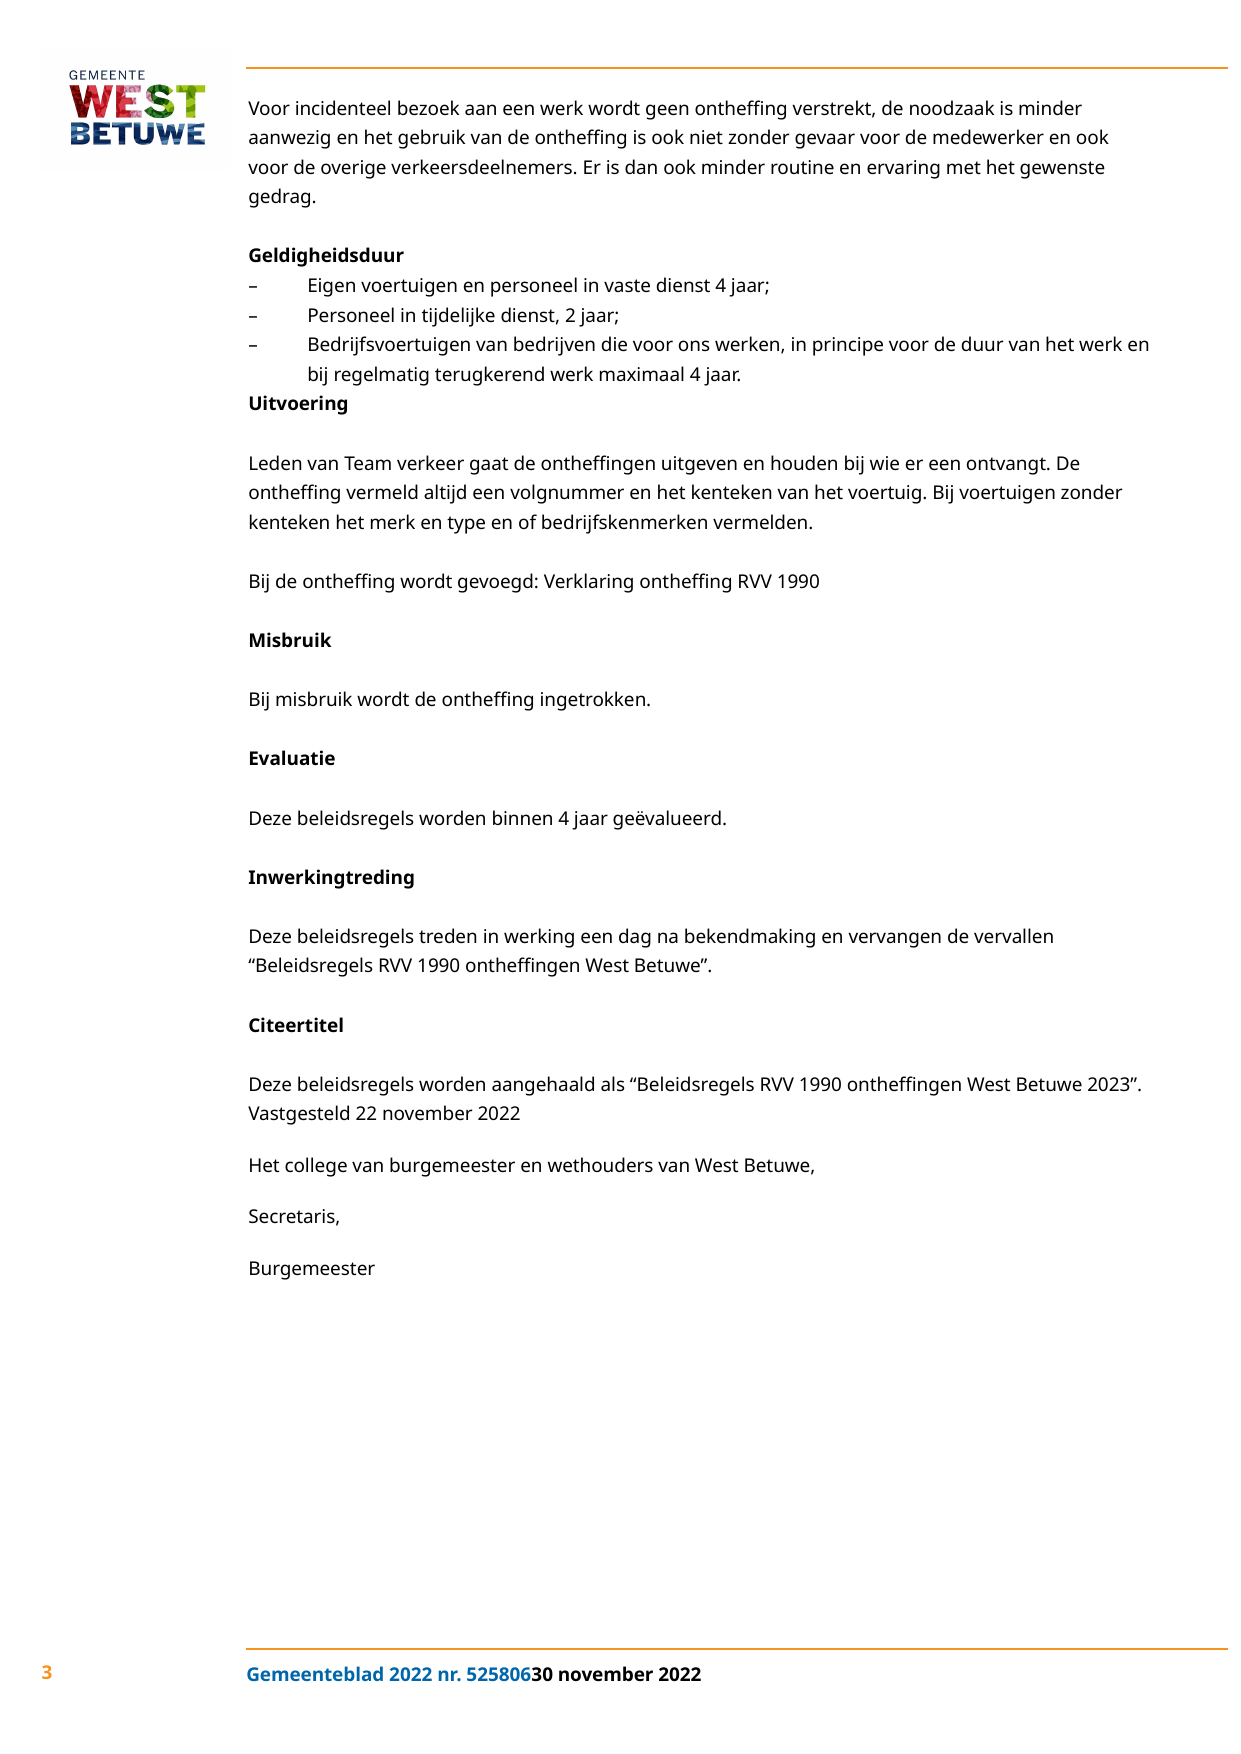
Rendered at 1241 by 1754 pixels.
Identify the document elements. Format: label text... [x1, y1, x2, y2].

text Deze beleidsregels worden binnen 4 jaar geëvalueerd. [248, 805, 1152, 831]
text Inwerkingtreding [248, 864, 1152, 890]
text Evaluatie [248, 746, 1152, 771]
text Bij misbruik wordt de ontheffing ingetrokken. [248, 686, 1152, 712]
text Uitvoering [248, 391, 1152, 416]
text Deze beleidsregels worden aangehaald als “Beleidsregels RVV 1990 ontheffingen West Betuwe 2023”. [248, 1071, 1152, 1097]
text Geldigheidsduur [248, 243, 1152, 268]
text Bij de ontheffing wordt gevoegd: Verklaring ontheffing RVV 1990 [248, 568, 1152, 594]
text Deze beleidsregels treden in werking een dag na bekendmaking en vervangen de vervallen “Beleidsregels RVV 1990 ontheffingen West Betuwe”. [248, 923, 1152, 978]
list Eigen voertuigen en personeel in vaste dienst 4 jaar; [248, 272, 1152, 298]
text Citeertitel [248, 1012, 1152, 1038]
list Personeel in tijdelijke dienst, 2 jaar; [248, 302, 1152, 328]
text Burgemeester [248, 1255, 1152, 1281]
text Het college van burgemeester en wethouders van West Betuwe, [248, 1152, 1152, 1178]
list Bedrijfsvoertuigen van bedrijven die voor ons werken, in principe voor de duur van het werk en bij regelmatig terugkerend werk maximaal 4 jaar. [248, 331, 1152, 387]
text Voor incidenteel bezoek aan een werk wordt geen ontheffing verstrekt, de noodzaak is minder aanwezig en het gebruik van de ontheffing is ook niet zonder gevaar voor de medewerker en ook voor de overige verkeersdeelnemers. Er is dan ook minder routine en ervaring met het gewenste gedrag. [248, 95, 1152, 209]
text Leden van Team verkeer gaat de ontheffingen uitgeven en houden bij wie er een ontvangt. De ontheffing vermeld altijd een volgnummer en het kenteken van het voertuig. Bij voertuigen zonder kenteken het merk en type en of bedrijfskenmerken vermelden. [248, 450, 1152, 535]
text Misbruik [248, 627, 1152, 653]
text Secretaris, [248, 1203, 1152, 1229]
text Vastgesteld 22 november 2022 [248, 1101, 1152, 1126]
picture [41, 47, 231, 172]
